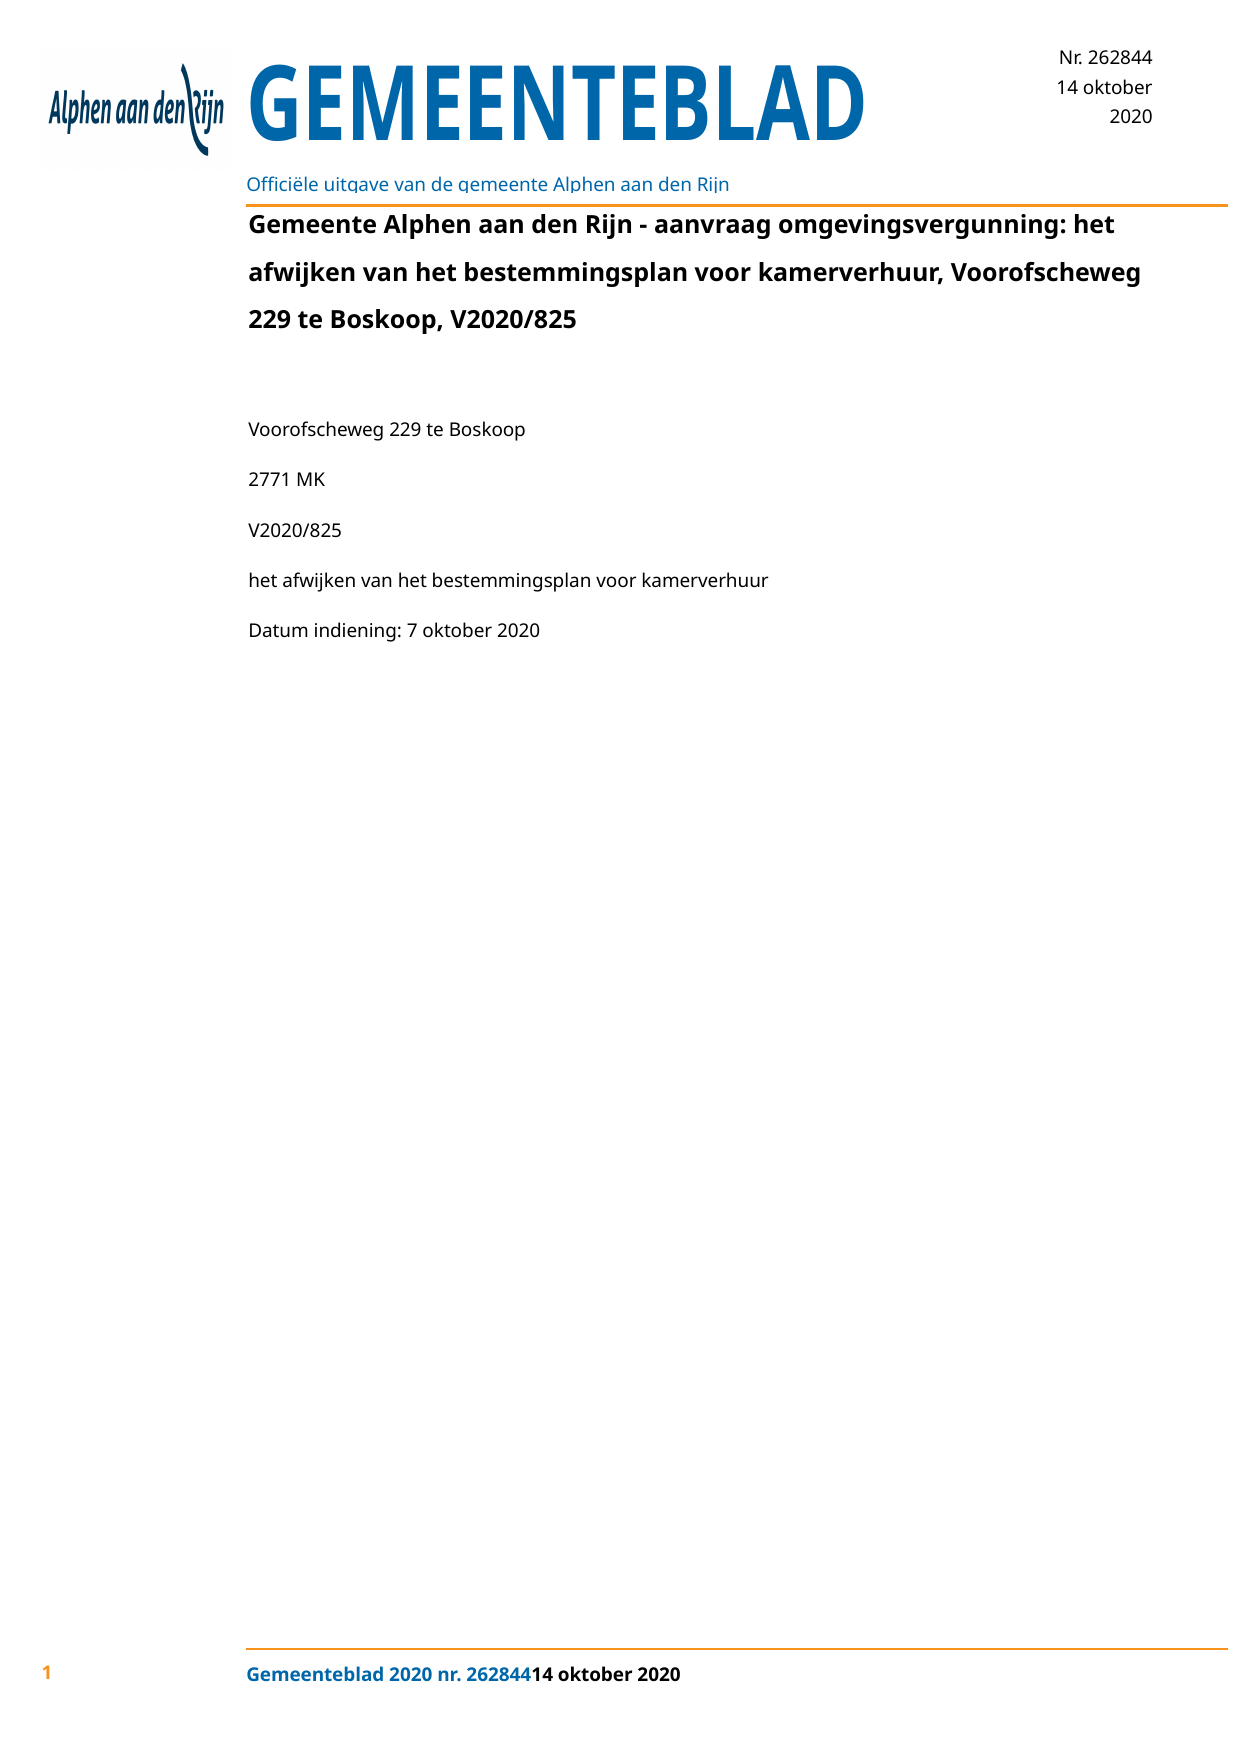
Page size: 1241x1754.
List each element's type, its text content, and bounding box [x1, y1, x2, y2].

text Voorofscheweg 229 te Boskoop [248, 416, 1152, 442]
text Gemeente Alphen aan den Rijn - aanvraag omgevingsvergunning: het afwijken van het bestemmingsplan voor kamerverhuur, Voorofscheweg 229 te Boskoop, V2020/825 [248, 207, 1152, 336]
picture [41, 47, 231, 172]
text Datum indiening: 7 oktober 2020 [248, 618, 1152, 643]
text het afwijken van het bestemmingsplan voor kamerverhuur [248, 567, 1152, 593]
text 2771 MK [248, 466, 1152, 492]
text V2020/825 [248, 517, 1152, 542]
